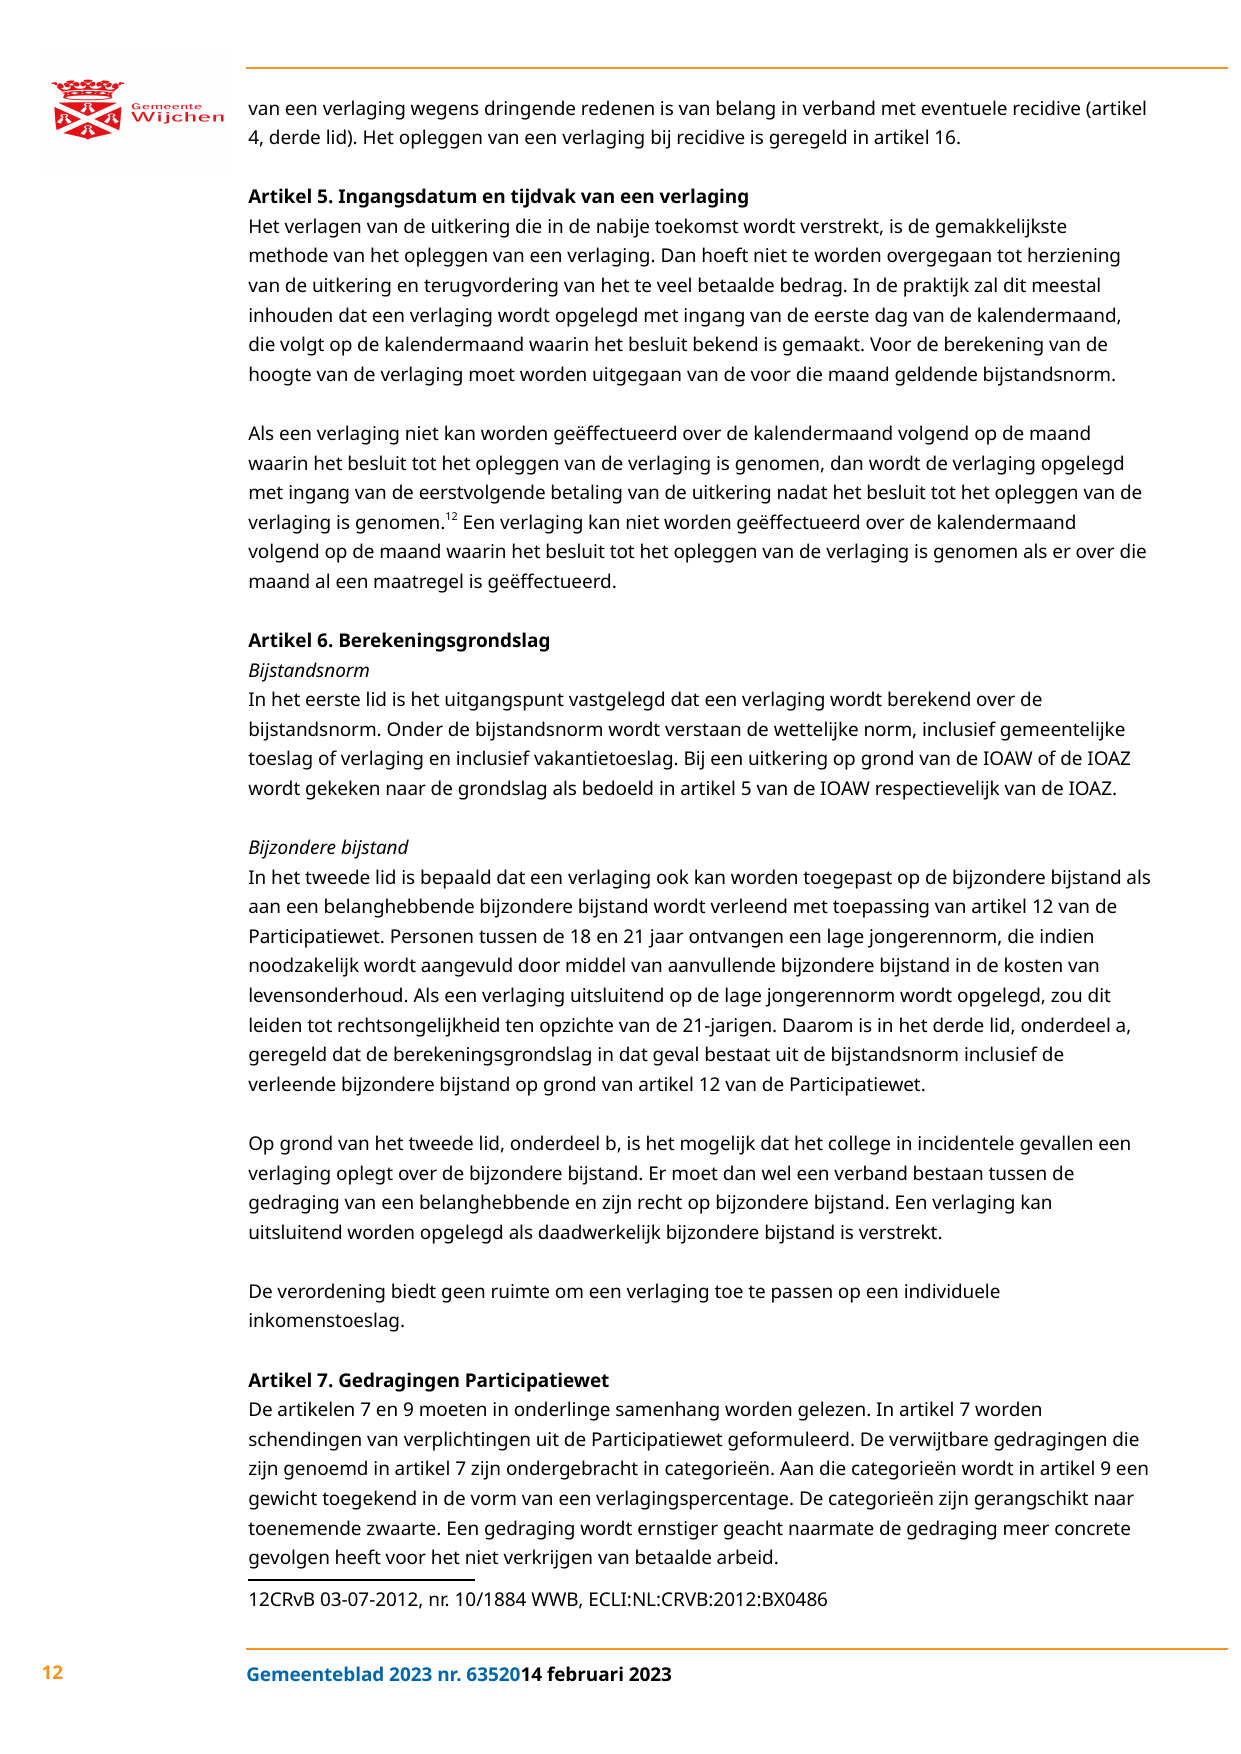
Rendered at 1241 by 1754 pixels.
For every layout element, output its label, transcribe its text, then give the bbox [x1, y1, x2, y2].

text van een verlaging wegens dringende redenen is van belang in verband met eventuele recidive (artikel 4, derde lid). Het opleggen van een verlaging bij recidive is geregeld in artikel 16. [248, 95, 1152, 150]
text Artikel 5. Ingangsdatum en tijdvak van een verlaging [248, 183, 1152, 209]
text Bijzondere bijstand [248, 834, 1152, 860]
text Bijstandsnorm [248, 657, 1152, 683]
text Artikel 6. Berekeningsgrondslag [248, 627, 1152, 653]
picture [41, 47, 231, 172]
text In het tweede lid is bepaald dat een verlaging ook kan worden toegepast op de bijzondere bijstand als aan een belanghebbende bijzondere bijstand wordt verleend met toepassing van artikel 12 van de Participatiewet. Personen tussen de 18 en 21 jaar ontvangen een lage jongerennorm, die indien noodzakelijk wordt aangevuld door middel van aanvullende bijzondere bijstand in de kosten van levensonderhoud. Als een verlaging uitsluitend op de lage jongerennorm wordt opgelegd, zou dit leiden tot rechtsongelijkheid ten opzichte van de 21-jarigen. Daarom is in het derde lid, onderdeel a, geregeld dat de berekeningsgrondslag in dat geval bestaat uit de bijstandsnorm inclusief de verleende bijzondere bijstand op grond van artikel 12 van de Participatiewet. [248, 864, 1152, 1097]
text Het verlagen van de uitkering die in de nabije toekomst wordt verstrekt, is de gemakkelijkste methode van het opleggen van een verlaging. Dan hoeft niet te worden overgegaan tot herziening van de uitkering en terugvordering van het te veel betaalde bedrag. In de praktijk zal dit meestal inhouden dat een verlaging wordt opgelegd met ingang van de eerste dag van de kalendermaand, die volgt op de kalendermaand waarin het besluit bekend is gemaakt. Voor de berekening van de hoogte van de verlaging moet worden uitgegaan van de voor die maand geldende bijstandsnorm. [248, 213, 1152, 387]
text Als een verlaging niet kan worden geëffectueerd over de kalendermaand volgend op de maand waarin het besluit tot het opleggen van de verlaging is genomen, dan wordt de verlaging opgelegd met ingang van de eerstvolgende betaling van de uitkering nadat het besluit tot het opleggen van de verlaging is genomen. Een verlaging kan niet worden geëffectueerd over de kalendermaand volgend op de maand waarin het besluit tot het opleggen van de verlaging is genomen als er over die maand al een maatregel is geëffectueerd. [248, 420, 1152, 594]
text Op grond van het tweede lid, onderdeel b, is het mogelijk dat het college in incidentele gevallen een verlaging oplegt over de bijzondere bijstand. Er moet dan wel een verband bestaan tussen de gedraging van een belanghebbende en zijn recht op bijzondere bijstand. Een verlaging kan uitsluitend worden opgelegd als daadwerkelijk bijzondere bijstand is verstrekt. [248, 1130, 1152, 1245]
text CRvB 03-07-2012, nr. 10/1884 WWB, ECLI:NL:CRVB:2012:BX0486 [248, 1586, 1152, 1612]
text In het eerste lid is het uitgangspunt vastgelegd dat een verlaging wordt berekend over de bijstandsnorm. Onder de bijstandsnorm wordt verstaan de wettelijke norm, inclusief gemeentelijke toeslag of verlaging en inclusief vakantietoeslag. Bij een uitkering op grond van de IOAW of de IOAZ wordt gekeken naar de grondslag als bedoeld in artikel 5 van de IOAW respectievelijk van de IOAZ. [248, 686, 1152, 801]
text Artikel 7. Gedragingen Participatiewet [248, 1367, 1152, 1393]
text De verordening biedt geen ruimte om een verlaging toe te passen op een individuele inkomenstoeslag. [248, 1278, 1152, 1333]
text De artikelen 7 en 9 moeten in onderlinge samenhang worden gelezen. In artikel 7 worden schendingen van verplichtingen uit de Participatiewet geformuleerd. De verwijtbare gedragingen die zijn genoemd in artikel 7 zijn ondergebracht in categorieën. Aan die categorieën wordt in artikel 9 een gewicht toegekend in de vorm van een verlagingspercentage. De categorieën zijn gerangschikt naar toenemende zwaarte. Een gedraging wordt ernstiger geacht naarmate de gedraging meer concrete gevolgen heeft voor het niet verkrijgen van betaalde arbeid. [248, 1396, 1152, 1570]
